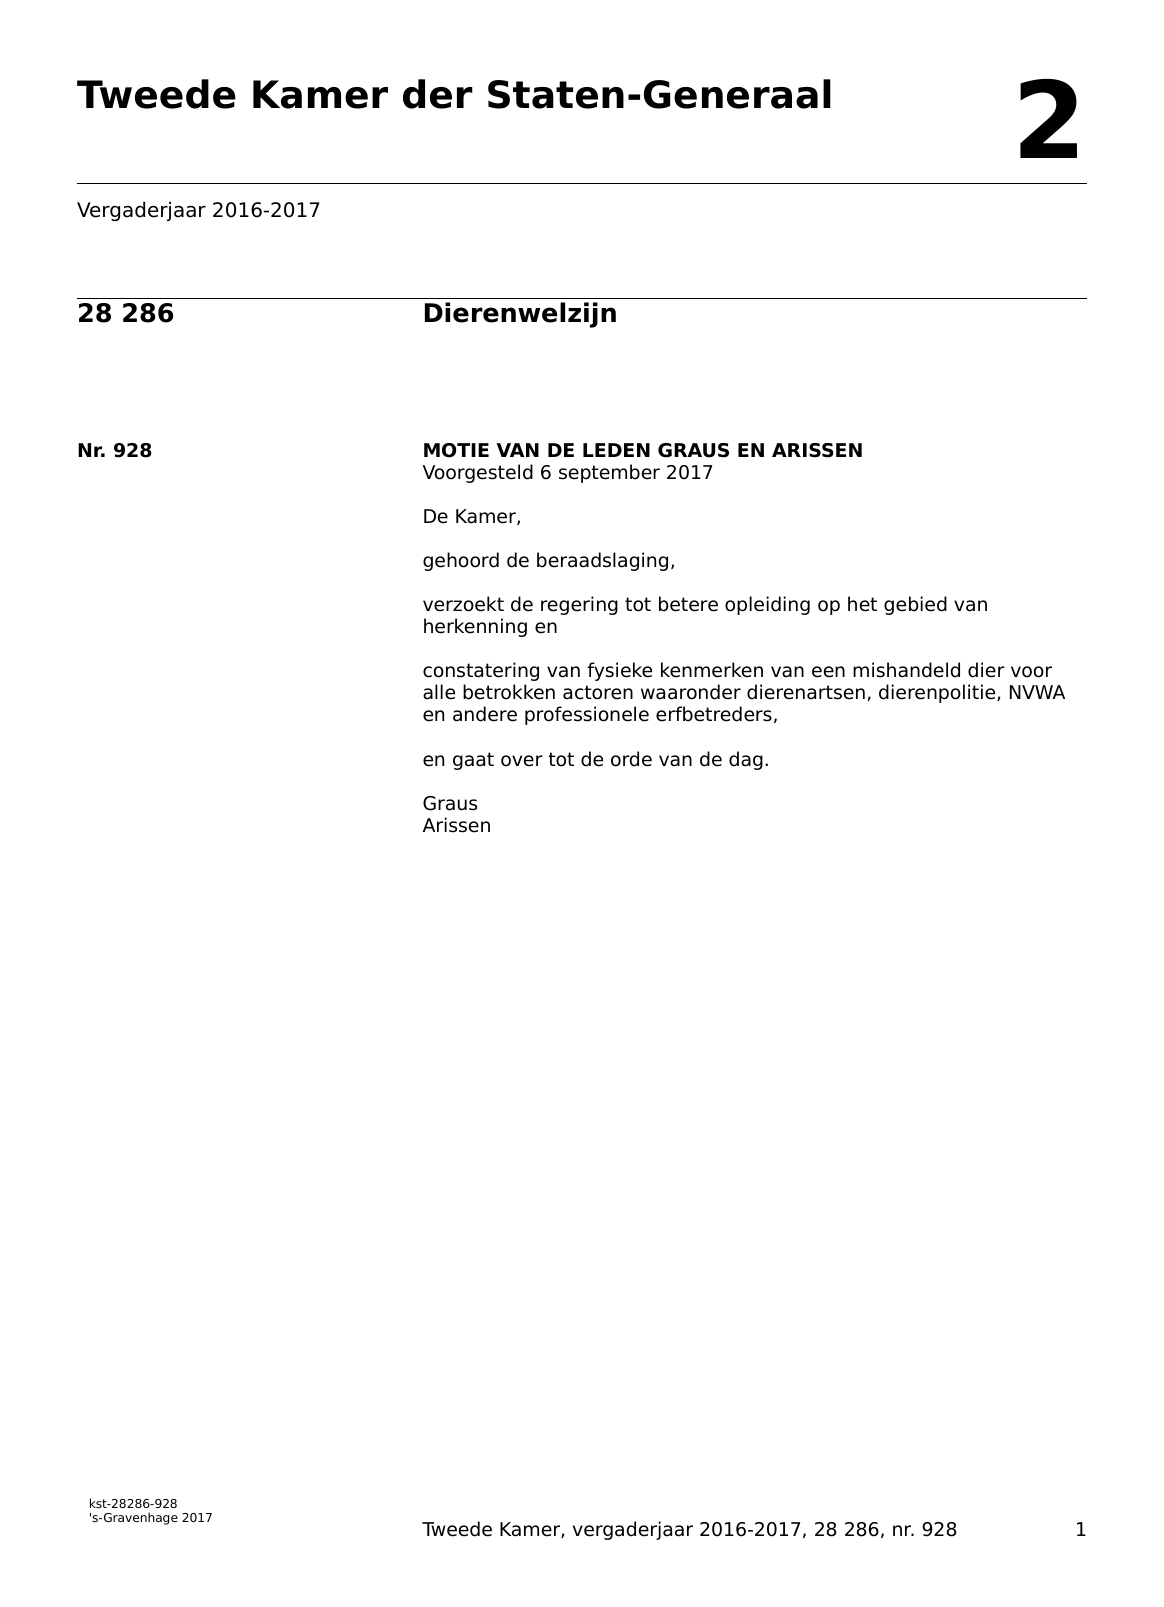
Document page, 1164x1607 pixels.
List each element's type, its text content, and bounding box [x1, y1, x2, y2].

text constatering van fysieke kenmerken van een mishandeld dier voor alle betrokken actoren waaronder dierenartsen, dierenpolitie, NVWA en andere professionele erfbetreders, [422, 660, 1087, 726]
text Graus [422, 793, 1087, 814]
subtitle 28 286 Dierenwelzijn [77, 299, 1087, 329]
text kst-28286-928 [88, 1497, 323, 1511]
text Arissen [422, 814, 1087, 837]
text Voorgesteld 6 september 2017 [422, 462, 1087, 484]
subtitle Nr. 928 MOTIE VAN DE LEDEN GRAUS EN ARISSEN [77, 440, 1087, 462]
table_cell Vergaderjaar 2016-2017 [77, 184, 1087, 298]
text 's-Gravenhage 2017 [88, 1511, 323, 1525]
text en gaat over tot de orde van de dag. [422, 748, 1087, 770]
text verzoekt de regering tot betere opleiding op het gebied van herkenning en [422, 594, 1087, 638]
table_header Tweede Kamer der Staten-Generaal [77, 59, 886, 183]
text gehoord de beraadslaging, [422, 550, 1087, 572]
table_header 2 [886, 59, 1087, 183]
text De Kamer, [422, 506, 1087, 528]
